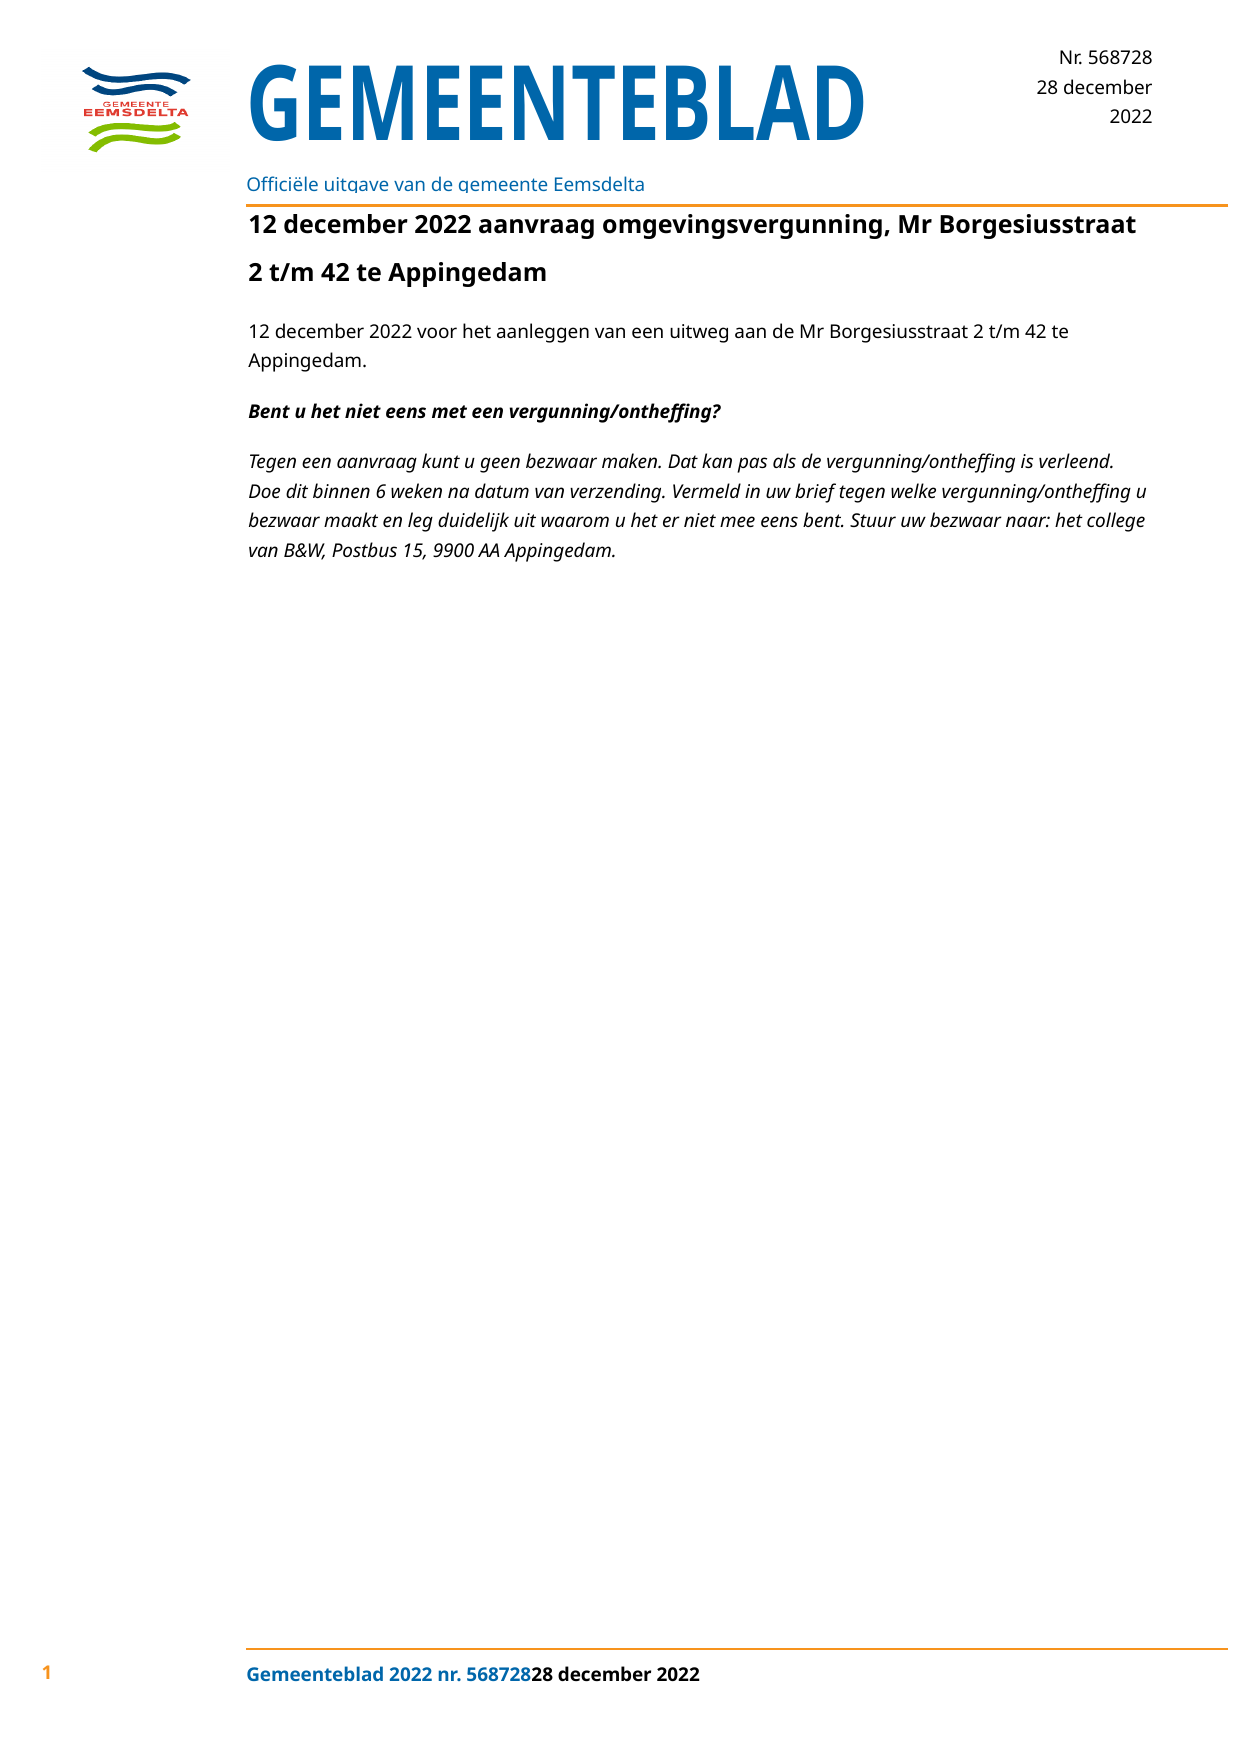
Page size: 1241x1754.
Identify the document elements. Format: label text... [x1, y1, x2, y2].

text 12 december 2022 voor het aanleggen van een uitweg aan de Mr Borgesiusstraat 2 t/m 42 te Appingedam. [248, 318, 1152, 373]
picture [41, 47, 231, 172]
text 12 december 2022 aanvraag omgevingsvergunning, Mr Borgesiusstraat 2 t/m 42 te Appingedam [248, 207, 1152, 288]
text Bent u het niet eens met een vergunning/ontheffing? [248, 398, 1152, 424]
text Tegen een aanvraag kunt u geen bezwaar maken. Dat kan pas als de vergunning/ontheffing is verleend. Doe dit binnen 6 weken na datum van verzending. Vermeld in uw brief tegen welke vergunning/ontheffing u bezwaar maakt en leg duidelijk uit waarom u het er niet mee eens bent. Stuur uw bezwaar naar: het college van B&W, Postbus 15, 9900 AA Appingedam. [248, 448, 1152, 563]
